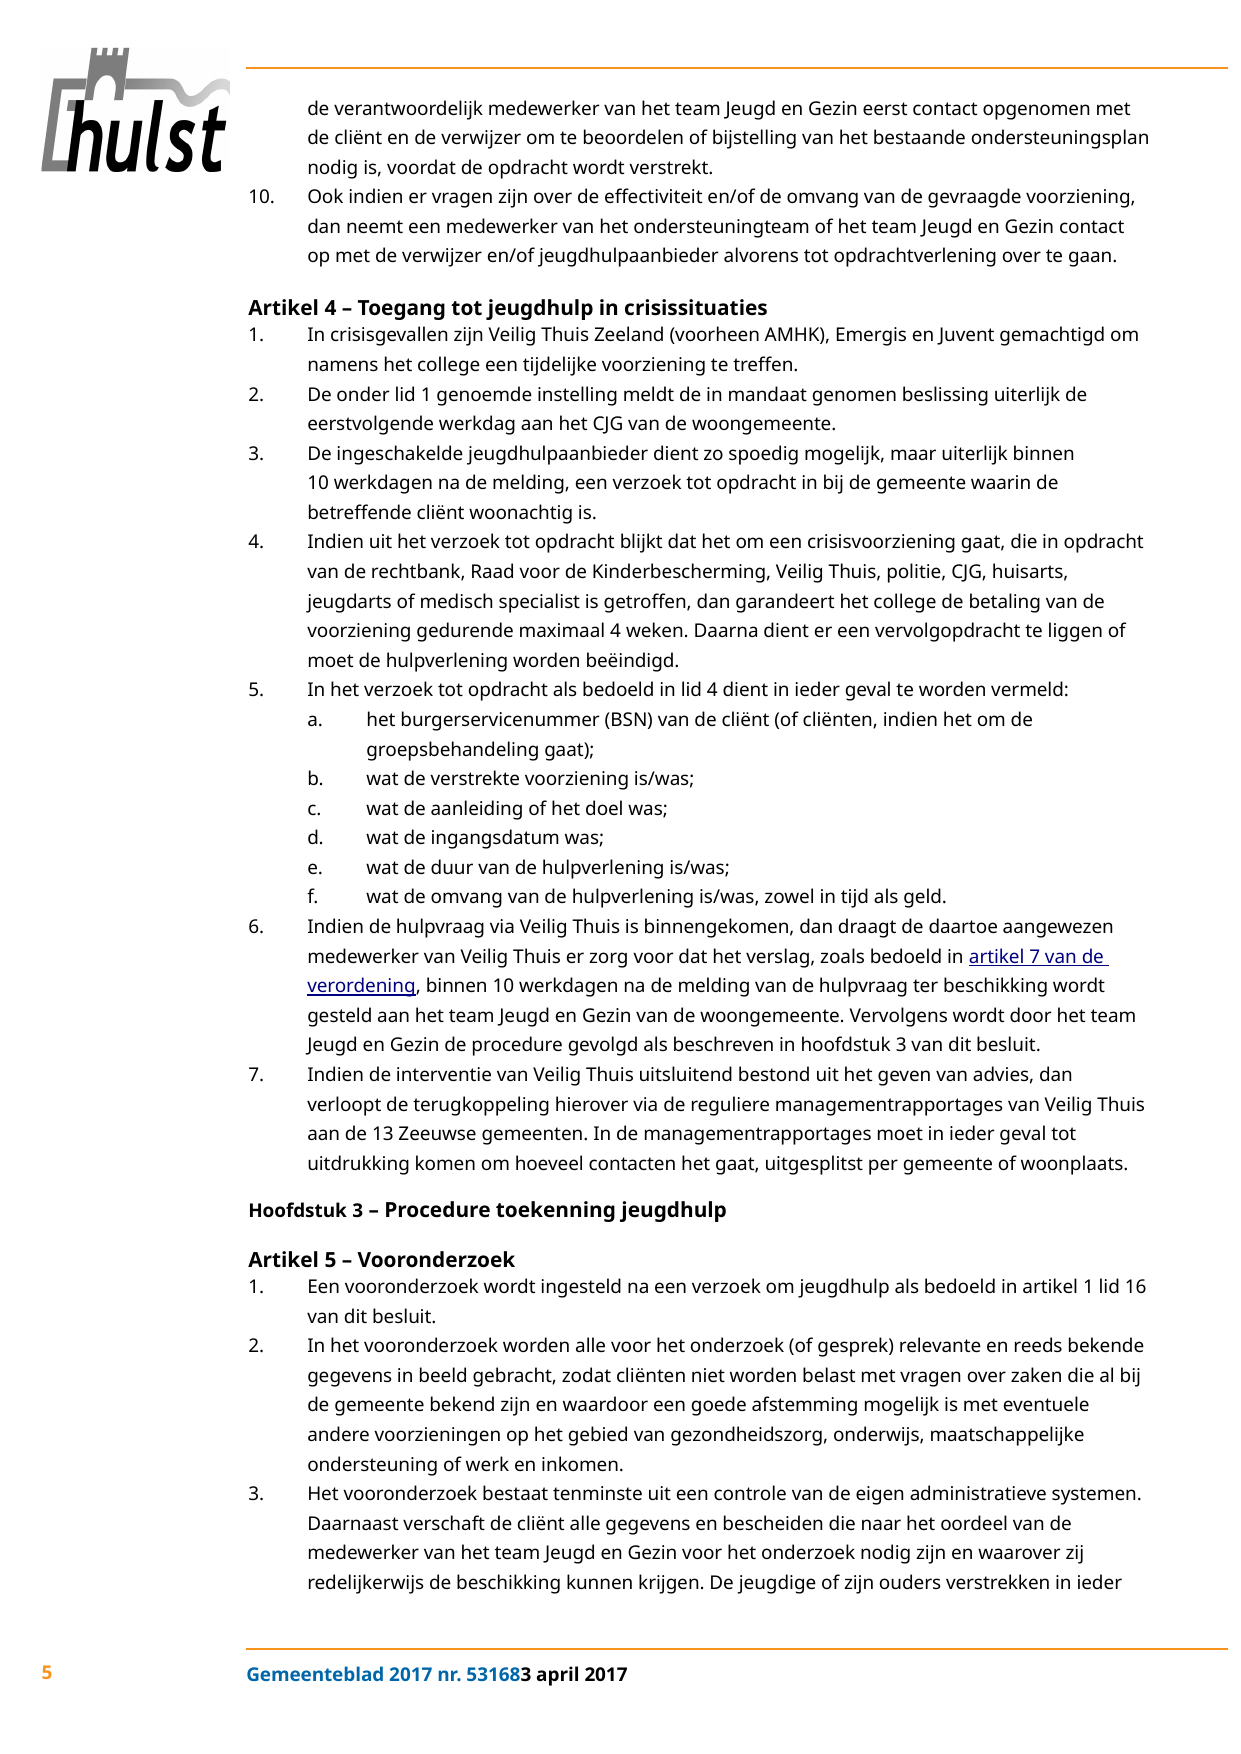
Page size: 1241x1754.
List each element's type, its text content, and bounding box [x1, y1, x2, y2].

picture [41, 47, 231, 172]
list de verantwoordelijk medewerker van het team Jeugd en Gezin eerst contact opgenomen met de cliënt en de verwijzer om te beoordelen of bijstelling van het bestaande ondersteuningsplan nodig is, voordat de opdracht wordt verstrekt. [248, 95, 1152, 180]
list Ook indien er vragen zijn over de effectiviteit en/of de omvang van de gevraagde voorziening, dan neemt een medewerker van het ondersteuningteam of het team Jeugd en Gezin contact op met de verwijzer en/of jeugdhulpaanbieder alvorens tot opdrachtverlening over te gaan. [248, 183, 1152, 268]
list Een vooronderzoek wordt ingesteld na een verzoek om jeugdhulp als bedoeld in artikel 1 lid 16 van dit besluit. [248, 1273, 1152, 1328]
list wat de omvang van de hulpverlening is/was, zowel in tijd als geld. [307, 884, 1152, 909]
list wat de aanleiding of het doel was; [307, 795, 1152, 821]
list De ingeschakelde jeugdhulpaanbieder dient zo spoedig mogelijk, maar uiterlijk binnen 10 werkdagen na de melding, een verzoek tot opdracht in bij de gemeente waarin de betreffende cliënt woonachtig is. [248, 440, 1152, 525]
list Indien uit het verzoek tot opdracht blijkt dat het om een crisisvoorziening gaat, die in opdracht van de rechtbank, Raad voor de Kinderbescherming, Veilig Thuis, politie, CJG, huisarts, jeugdarts of medisch specialist is getroffen, dan garandeert het college de betaling van de voorziening gedurende maximaal 4 weken. Daarna dient er een vervolgopdracht te liggen of moet de hulpverlening worden beëindigd. [248, 529, 1152, 673]
list wat de ingangsdatum was; [307, 824, 1152, 850]
text Artikel 4 – Toegang tot jeugdhulp in crisissituaties [248, 293, 1152, 322]
list Indien de interventie van Veilig Thuis uitsluitend bestond uit het geven van advies, dan verloopt de terugkoppeling hierover via de reguliere managementrapportages van Veilig Thuis aan de 13 Zeeuwse gemeenten. In de managementrapportages moet in ieder geval tot uitdrukking komen om hoeveel contacten het gaat, uitgesplitst per gemeente of woonplaats. [248, 1061, 1152, 1176]
text Artikel 5 – Vooronderzoek [248, 1245, 1152, 1273]
list In crisisgevallen zijn Veilig Thuis Zeeland (voorheen AMHK), Emergis en Juvent gemachtigd om namens het college een tijdelijke voorziening te treffen. [248, 322, 1152, 377]
list De onder lid 1 genoemde instelling meldt de in mandaat genomen beslissing uiterlijk de eerstvolgende werkdag aan het CJG van de woongemeente. [248, 381, 1152, 436]
list Het vooronderzoek bestaat tenminste uit een controle van de eigen administratieve systemen. Daarnaast verschaft de cliënt alle gegevens en bescheiden die naar het oordeel van de medewerker van het team Jeugd en Gezin voor het onderzoek nodig zijn en waarover zij redelijkerwijs de beschikking kunnen krijgen. De jeugdige of zijn ouders verstrekken in ieder [248, 1480, 1152, 1595]
list In het vooronderzoek worden alle voor het onderzoek (of gesprek) relevante en reeds bekende gegevens in beeld gebracht, zodat cliënten niet worden belast met vragen over zaken die al bij de gemeente bekend zijn en waardoor een goede afstemming mogelijk is met eventuele andere voorzieningen op het gebied van gezondheidszorg, onderwijs, maatschappelijke ondersteuning of werk en inkomen. [248, 1332, 1152, 1476]
list het burgerservicenummer (BSN) van de cliënt (of cliënten, indien het om de groepsbehandeling gaat); [307, 706, 1152, 761]
list wat de verstrekte voorziening is/was; [307, 765, 1152, 791]
list In het verzoek tot opdracht als bedoeld in lid 4 dient in ieder geval te worden vermeld: [248, 677, 1152, 702]
list wat de duur van de hulpverlening is/was; [307, 854, 1152, 880]
list Indien de hulpvraag via Veilig Thuis is binnengekomen, dan draagt de daartoe aangewezen medewerker van Veilig Thuis er zorg voor dat het verslag, zoals bedoeld in artikel 7 van de verordening, binnen 10 werkdagen na de melding van de hulpvraag ter beschikking wordt gesteld aan het team Jeugd en Gezin van de woongemeente. Vervolgens wordt door het team Jeugd en Gezin de procedure gevolgd als beschreven in hoofdstuk 3 van dit besluit. [248, 913, 1152, 1057]
text Hoofdstuk 3 – Procedure toekenning jeugdhulp [248, 1196, 1152, 1224]
